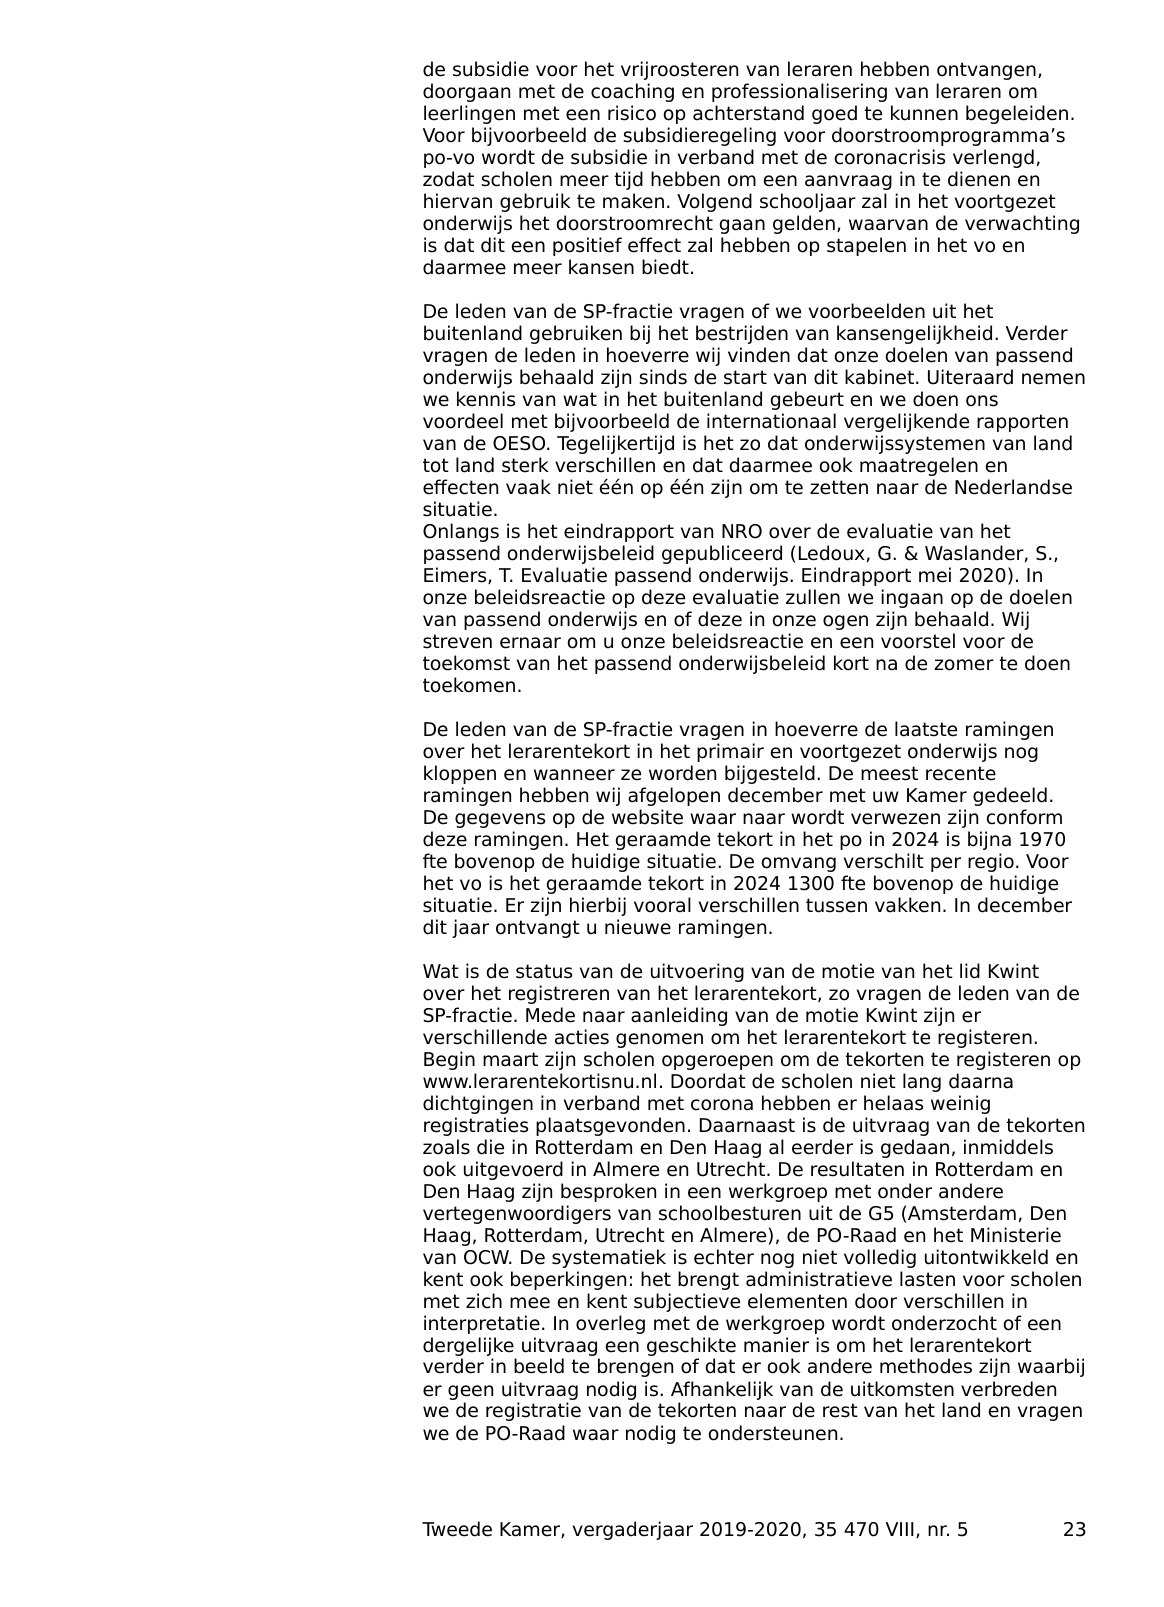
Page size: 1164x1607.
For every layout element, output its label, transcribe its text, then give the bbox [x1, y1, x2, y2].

text De leden van de SP-fractie vragen in hoeverre de laatste ramingen over het lerarentekort in het primair en voortgezet onderwijs nog kloppen en wanneer ze worden bijgesteld. De meest recente ramingen hebben wij afgelopen december met uw Kamer gedeeld. De gegevens op de website waar naar wordt verwezen zijn conform deze ramingen. Het geraamde tekort in het po in 2024 is bijna 1970 fte bovenop de huidige situatie. De omvang verschilt per regio. Voor het vo is het geraamde tekort in 2024 1300 fte bovenop de huidige situatie. Er zijn hierbij vooral verschillen tussen vakken. In december dit jaar ontvangt u nieuwe ramingen. [422, 719, 1087, 939]
text De leden van de SP-fractie vragen of we voorbeelden uit het buitenland gebruiken bij het bestrijden van kansengelijkheid. Verder vragen de leden in hoeverre wij vinden dat onze doelen van passend onderwijs behaald zijn sinds de start van dit kabinet. Uiteraard nemen we kennis van wat in het buitenland gebeurt en we doen ons voordeel met bijvoorbeeld de internationaal vergelijkende rapporten van de OESO. Tegelijkertijd is het zo dat onderwijssystemen van land tot land sterk verschillen en dat daarmee ook maatregelen en effecten vaak niet één op één zijn om te zetten naar de Nederlandse situatie. [422, 301, 1087, 521]
text Onlangs is het eindrapport van NRO over de evaluatie van het passend onderwijsbeleid gepubliceerd (Ledoux, G. & Waslander, S., Eimers, T. Evaluatie passend onderwijs. Eindrapport mei 2020). In onze beleidsreactie op deze evaluatie zullen we ingaan op de doelen van passend onderwijs en of deze in onze ogen zijn behaald. Wij streven ernaar om u onze beleidsreactie en een voorstel voor de toekomst van het passend onderwijsbeleid kort na de zomer te doen toekomen. [422, 521, 1087, 697]
text Wat is de status van de uitvoering van de motie van het lid Kwint over het registreren van het lerarentekort, zo vragen de leden van de SP-fractie. Mede naar aanleiding van de motie Kwint zijn er verschillende acties genomen om het lerarentekort te registeren. Begin maart zijn scholen opgeroepen om de tekorten te registeren op www.lerarentekortisnu.nl. Doordat de scholen niet lang daarna dichtgingen in verband met corona hebben er helaas weinig registraties plaatsgevonden. Daarnaast is de uitvraag van de tekorten zoals die in Rotterdam en Den Haag al eerder is gedaan, inmiddels ook uitgevoerd in Almere en Utrecht. De resultaten in Rotterdam en Den Haag zijn besproken in een werkgroep met onder andere vertegenwoordigers van schoolbesturen uit de G5 (Amsterdam, Den Haag, Rotterdam, Utrecht en Almere), de PO-Raad en het Ministerie van OCW. De systematiek is echter nog niet volledig uitontwikkeld en kent ook beperkingen: het brengt administratieve lasten voor scholen met zich mee en kent subjectieve elementen door verschillen in interpretatie. In overleg met de werkgroep wordt onderzocht of een dergelijke uitvraag een geschikte manier is om het lerarentekort verder in beeld te brengen of dat er ook andere methodes zijn waarbij er geen uitvraag nodig is. Afhankelijk van de uitkomsten verbreden we de registratie van de tekorten naar de rest van het land en vragen we de PO-Raad waar nodig te ondersteunen. [422, 961, 1087, 1444]
text de subsidie voor het vrijroosteren van leraren hebben ontvangen, doorgaan met de coaching en professionalisering van leraren om leerlingen met een risico op achterstand goed te kunnen begeleiden. Voor bijvoorbeeld de subsidieregeling voor doorstroomprogramma’s po-vo wordt de subsidie in verband met de coronacrisis verlengd, zodat scholen meer tijd hebben om een aanvraag in te dienen en hiervan gebruik te maken. Volgend schooljaar zal in het voortgezet onderwijs het doorstroomrecht gaan gelden, waarvan de verwachting is dat dit een positief effect zal hebben op stapelen in het vo en daarmee meer kansen biedt. [422, 59, 1087, 279]
